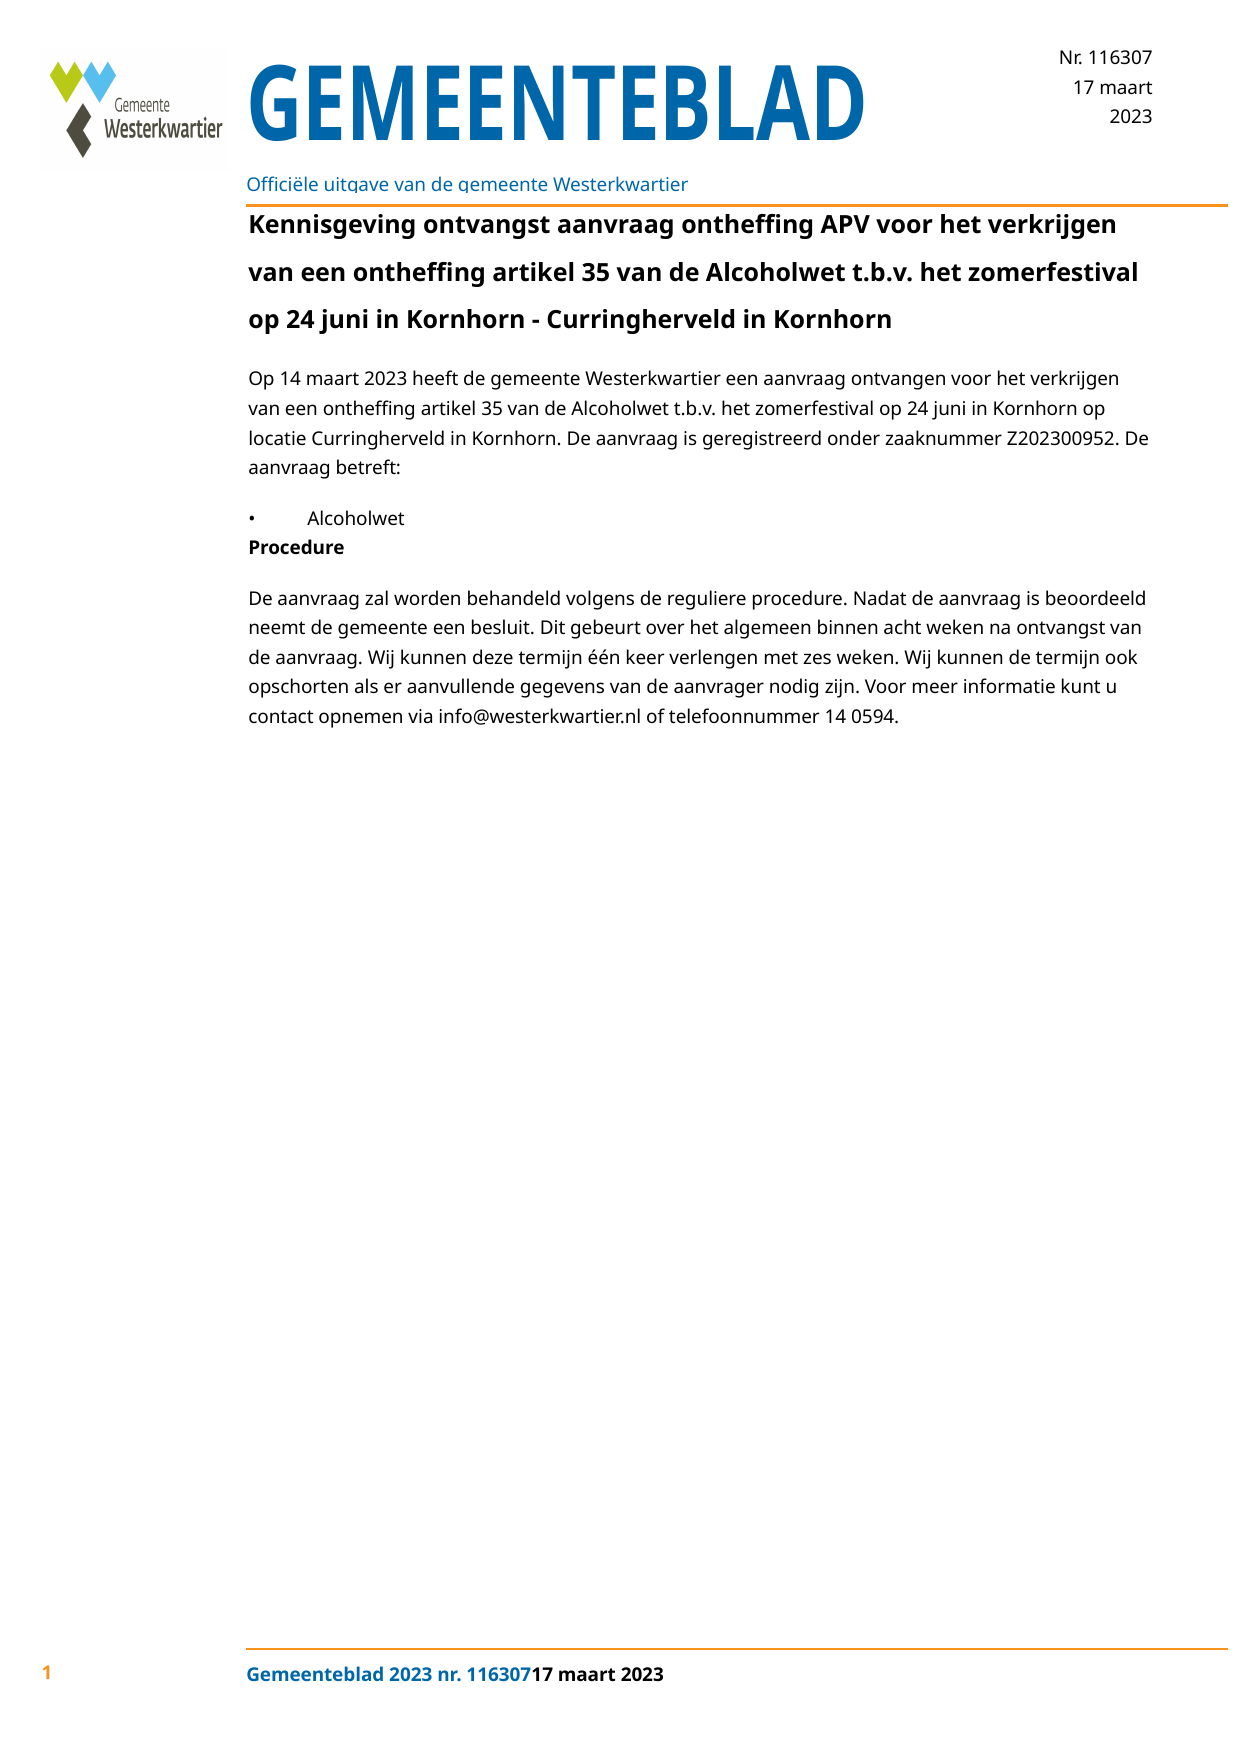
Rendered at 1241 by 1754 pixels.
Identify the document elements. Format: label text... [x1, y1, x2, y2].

text De aanvraag zal worden behandeld volgens de reguliere procedure. Nadat de aanvraag is beoordeeld neemt de gemeente een besluit. Dit gebeurt over het algemeen binnen acht weken na ontvangst van de aanvraag. Wij kunnen deze termijn één keer verlengen met zes weken. Wij kunnen de termijn ook opschorten als er aanvullende gegevens van de aanvrager nodig zijn. Voor meer informatie kunt u contact opnemen via info@westerkwartier.nl of telefoonnummer 14 0594. [248, 585, 1152, 729]
text Op 14 maart 2023 heeft de gemeente Westerkwartier een aanvraag ontvangen voor het verkrijgen van een ontheffing artikel 35 van de Alcoholwet t.b.v. het zomerfestival op 24 juni in Kornhorn op locatie Curringherveld in Kornhorn. De aanvraag is geregistreerd onder zaaknummer Z202300952. De aanvraag betreft: [248, 366, 1152, 480]
list Alcoholwet [248, 505, 1152, 530]
picture [41, 47, 231, 172]
text Kennisgeving ontvangst aanvraag ontheffing APV voor het verkrijgen van een ontheffing artikel 35 van de Alcoholwet t.b.v. het zomerfestival op 24 juni in Kornhorn - Curringherveld in Kornhorn [248, 207, 1152, 336]
text Procedure [248, 534, 1152, 560]
